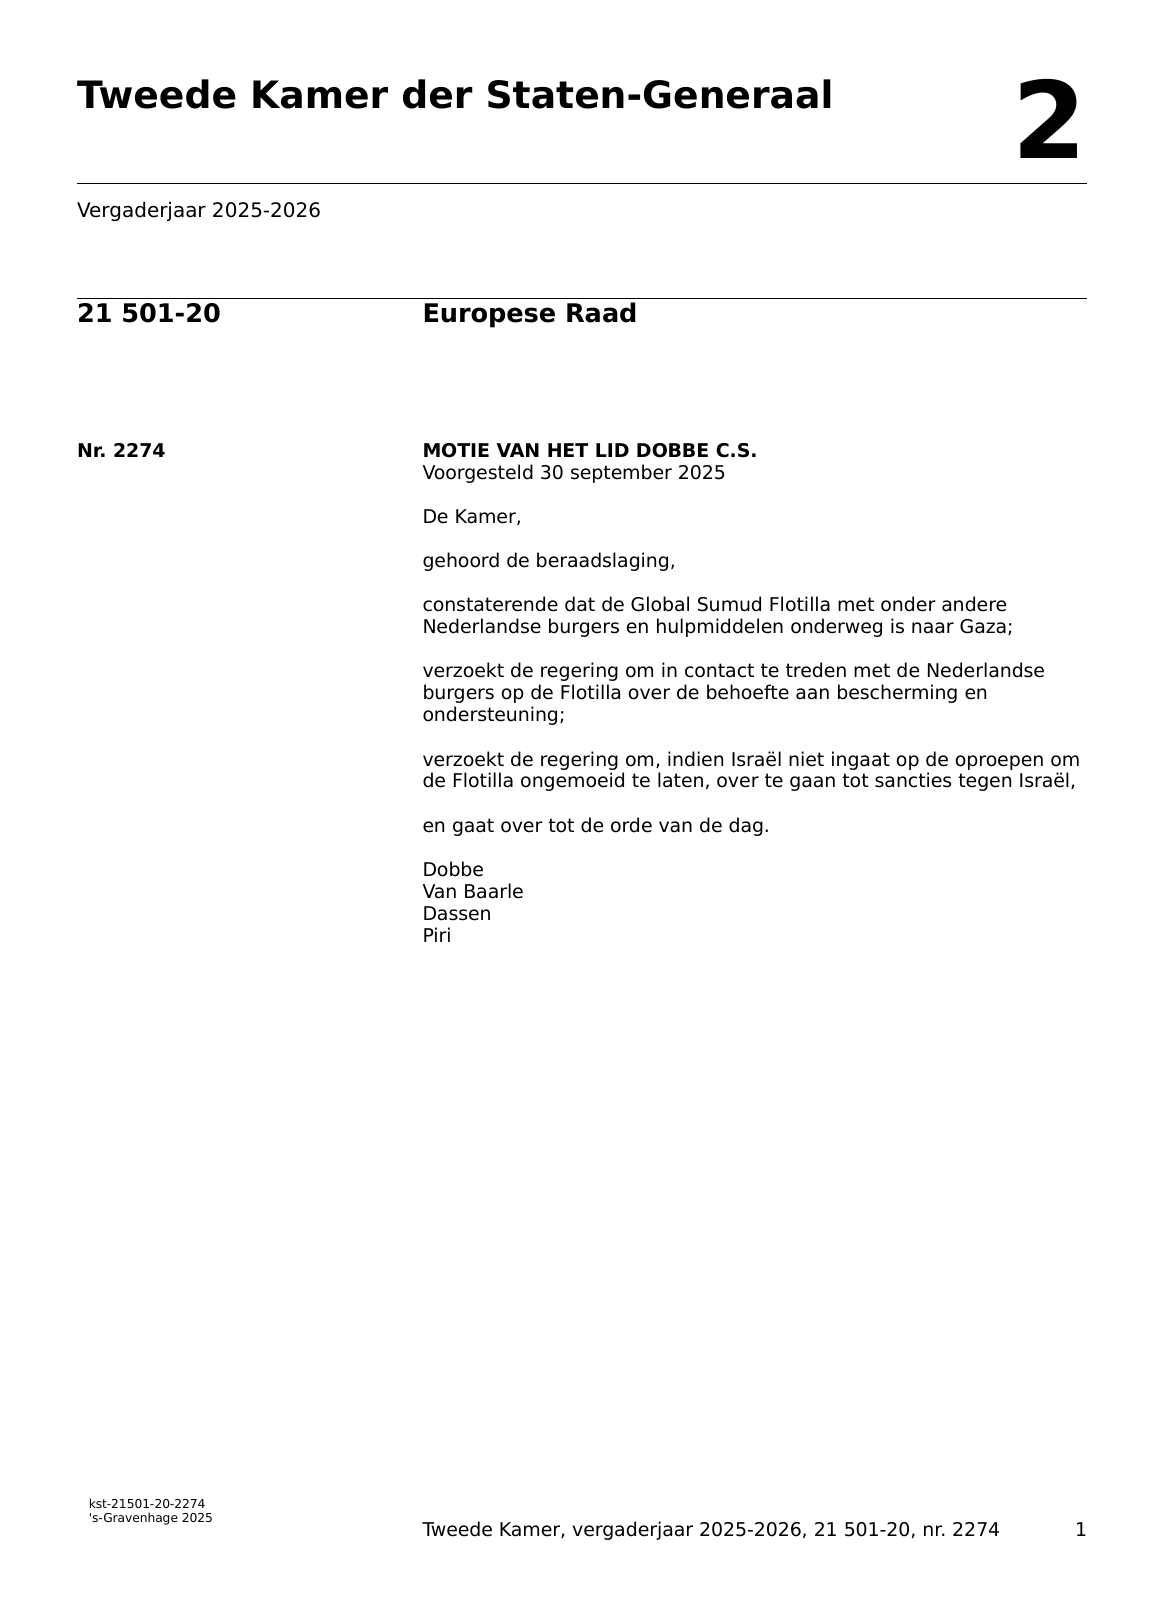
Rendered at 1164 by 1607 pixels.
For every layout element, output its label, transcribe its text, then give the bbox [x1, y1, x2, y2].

text gehoord de beraadslaging, [422, 550, 1087, 572]
text Dobbe [422, 859, 1087, 881]
text Piri [422, 925, 1087, 947]
text 's-Gravenhage 2025 [88, 1511, 323, 1525]
table_header Tweede Kamer der Staten-Generaal [77, 59, 886, 183]
text verzoekt de regering om in contact te treden met de Nederlandse burgers op de Flotilla over de behoefte aan bescherming en ondersteuning; [422, 660, 1087, 726]
table_cell Vergaderjaar 2025-2026 [77, 184, 1087, 298]
subtitle 21 501-20 Europese Raad [77, 299, 1087, 329]
text De Kamer, [422, 506, 1087, 528]
text constaterende dat de Global Sumud Flotilla met onder andere Nederlandse burgers en hulpmiddelen onderweg is naar Gaza; [422, 594, 1087, 638]
text Voorgesteld 30 september 2025 [422, 462, 1087, 484]
text en gaat over tot de orde van de dag. [422, 814, 1087, 837]
subtitle Nr. 2274 MOTIE VAN HET LID DOBBE C.S. [77, 440, 1087, 462]
table_header 2 [886, 59, 1087, 183]
text Dassen [422, 903, 1087, 925]
text verzoekt de regering om, indien Israël niet ingaat op de oproepen om de Flotilla ongemoeid te laten, over te gaan tot sancties tegen Israël, [422, 748, 1087, 792]
text Van Baarle [422, 881, 1087, 903]
text kst-21501-20-2274 [88, 1497, 323, 1511]
